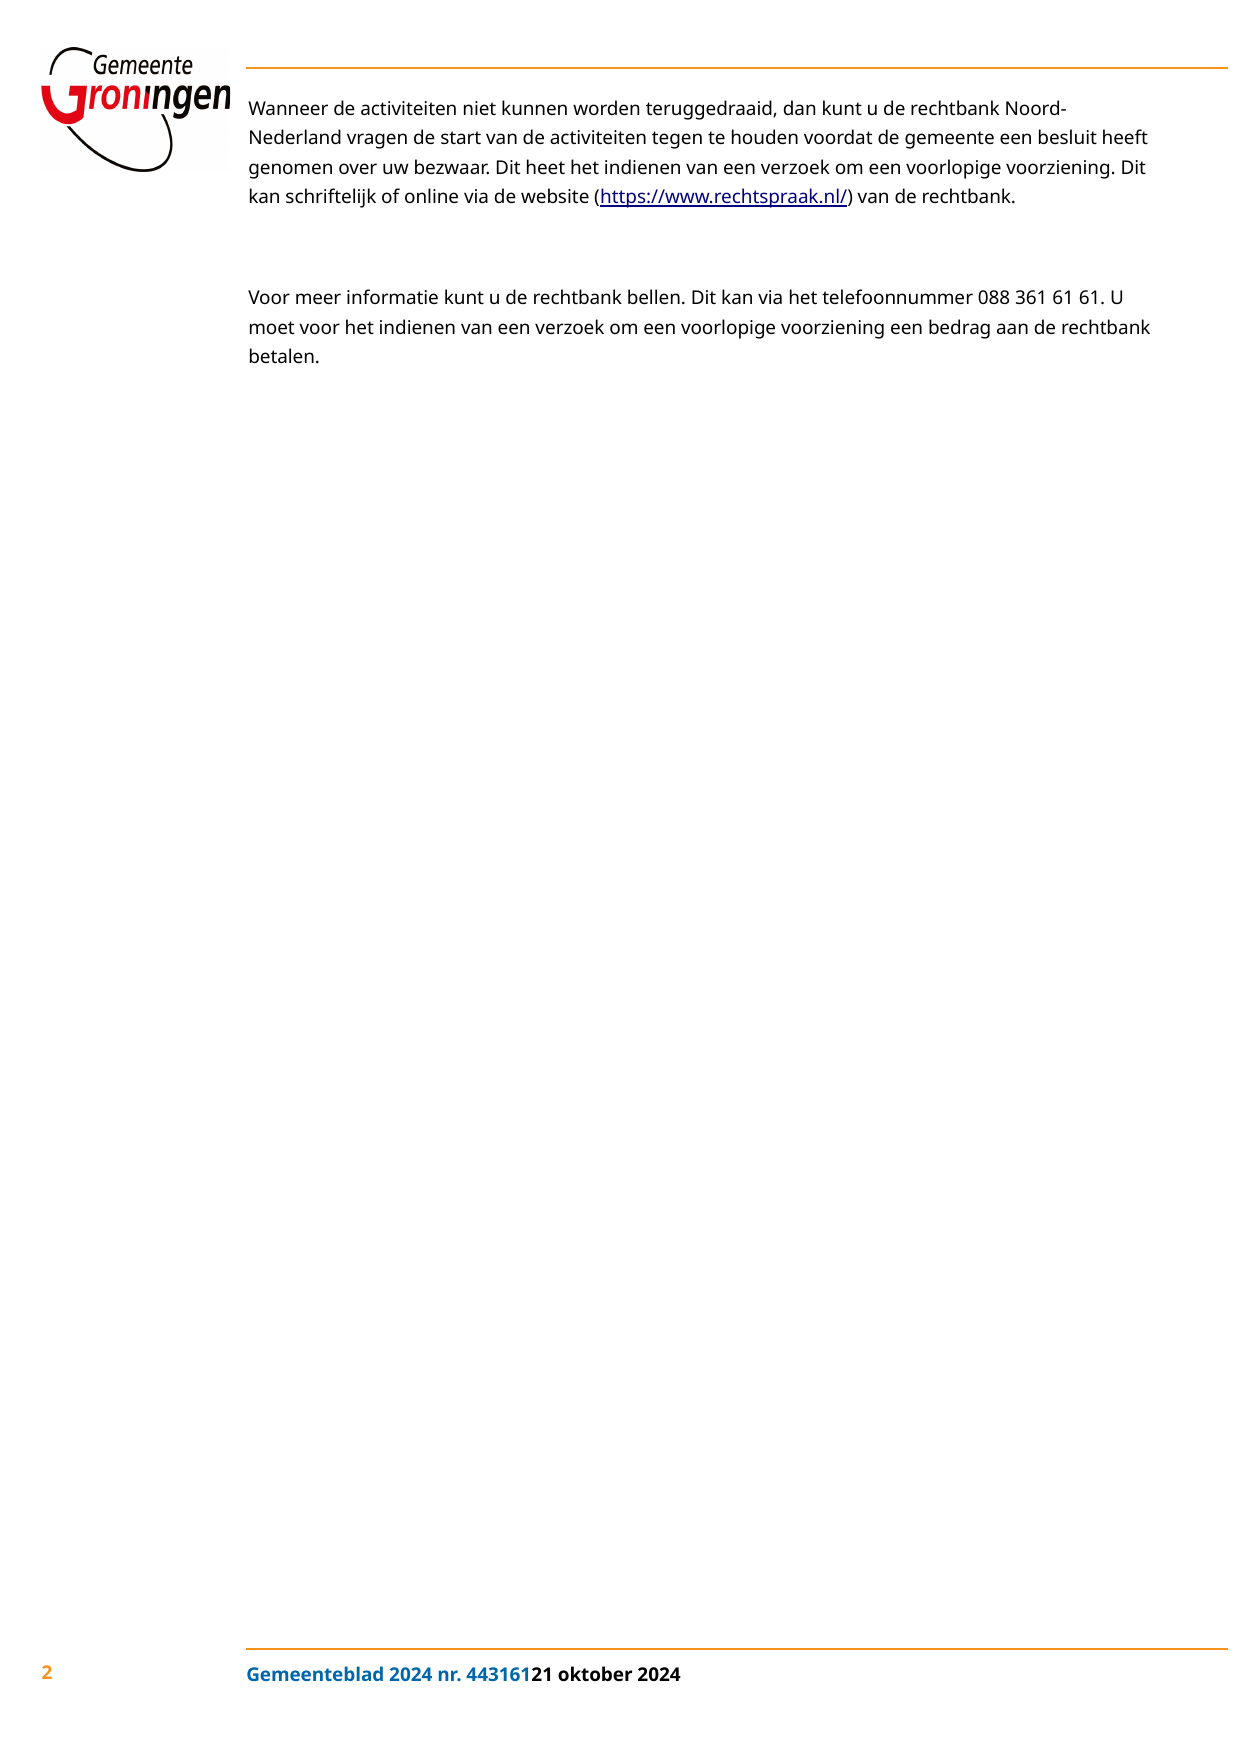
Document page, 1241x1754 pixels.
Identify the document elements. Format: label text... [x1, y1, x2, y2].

picture [41, 47, 231, 172]
text Wanneer de activiteiten niet kunnen worden teruggedraaid, dan kunt u de rechtbank Noord-Nederland vragen de start van de activiteiten tegen te houden voordat de gemeente een besluit heeft genomen over uw bezwaar. Dit heet het indienen van een verzoek om een voorlopige voorziening. Dit kan schriftelijk of online via de website (https://www.rechtspraak.nl/) van de rechtbank. [248, 95, 1152, 209]
text Voor meer informatie kunt u de rechtbank bellen. Dit kan via het telefoonnummer 088 361 61 61. U moet voor het indienen van een verzoek om een voorlopige voorziening een bedrag aan de rechtbank betalen. [248, 284, 1152, 369]
